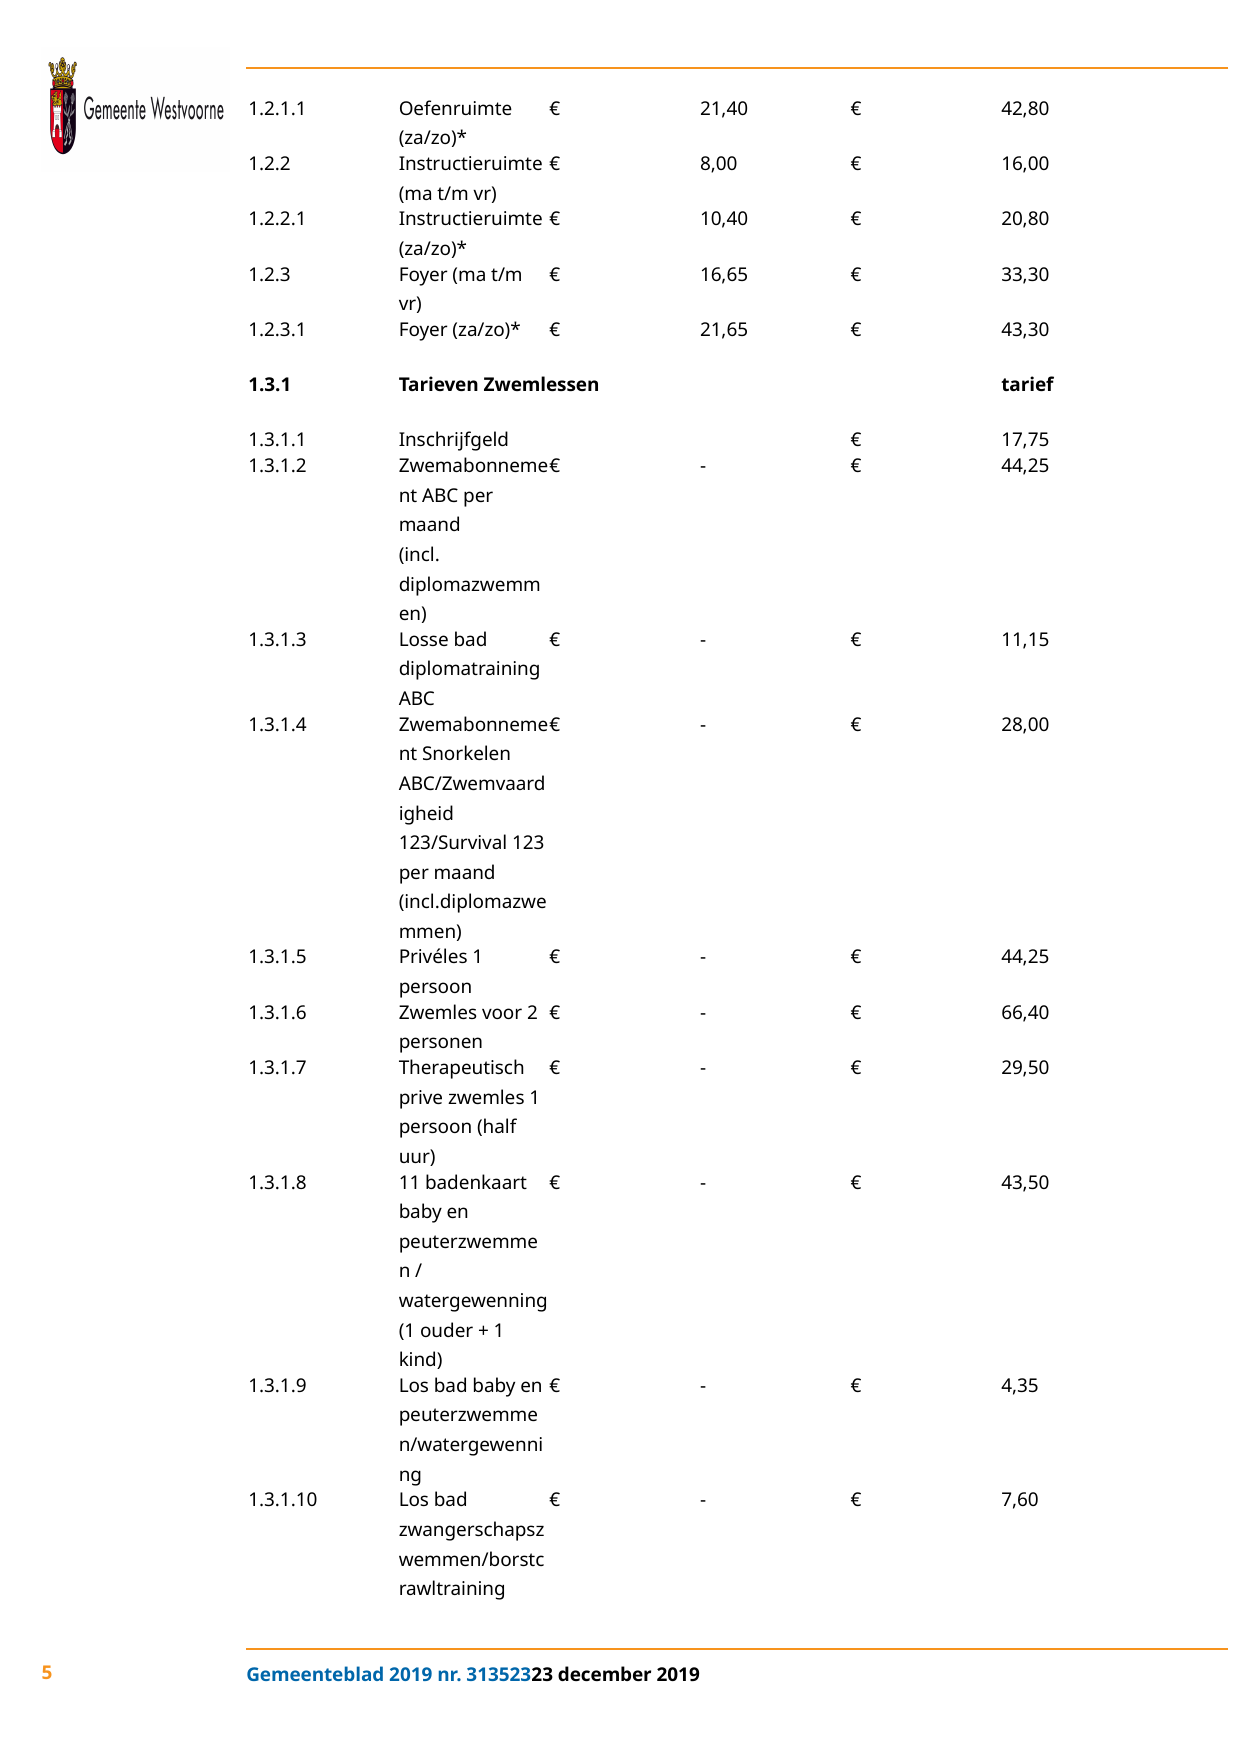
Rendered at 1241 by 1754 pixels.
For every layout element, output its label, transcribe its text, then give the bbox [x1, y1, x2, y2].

table_cell 21,40 [700, 95, 850, 150]
table_cell - [700, 1372, 850, 1487]
table_cell 1.2.1.1 [248, 95, 398, 150]
table_cell € [549, 944, 700, 999]
table_cell € [850, 1169, 1001, 1372]
table_cell - [700, 1487, 850, 1601]
table_cell 1.2.3 [248, 261, 398, 316]
table_cell Therapeutisch prive zwemles 1 persoon (half uur) [399, 1054, 549, 1169]
table_cell - [700, 711, 850, 944]
table_cell € [850, 1487, 1001, 1601]
table_cell 1.3.1.7 [248, 1054, 398, 1169]
table_cell € [850, 626, 1001, 711]
table_cell 1.3.1.10 [248, 1487, 398, 1601]
table_cell € [850, 711, 1001, 944]
table_cell - [700, 453, 850, 626]
table_cell 1.2.2 [248, 150, 398, 205]
table_cell € [850, 944, 1001, 999]
table_cell 66,40 [1001, 999, 1152, 1054]
table_cell Foyer (za/zo)* [399, 316, 549, 342]
table_cell Los bad baby en peuterzwemmen/watergewenning [399, 1372, 549, 1487]
table_cell 11,15 [1001, 626, 1152, 711]
table_cell Los bad zwangerschapszwemmen/borstcrawltraining [399, 1487, 549, 1601]
table_cell € [850, 427, 1001, 452]
table_cell Instructieruimte (ma t/m vr) [399, 150, 549, 205]
table_cell 1.2.2.1 [248, 205, 398, 261]
table_cell € [549, 1487, 700, 1601]
table_cell 7,60 [1001, 1487, 1152, 1601]
table_cell 1.3.1.9 [248, 1372, 398, 1487]
table_cell - [700, 626, 850, 711]
table_cell € [549, 1169, 700, 1372]
table_cell Zwemabonnement Snorkelen ABC/Zwemvaardigheid 123/Survival 123 per maand (incl.diplomazwemmen) [399, 711, 549, 944]
table_cell [700, 427, 850, 452]
table_cell 8,00 [700, 150, 850, 205]
table_cell 33,30 [1001, 261, 1152, 316]
table_cell € [850, 150, 1001, 205]
table_cell € [549, 150, 700, 205]
table_cell 16,00 [1001, 150, 1152, 205]
table_cell [549, 427, 700, 452]
table_cell - [700, 944, 850, 999]
table_cell 43,30 [1001, 316, 1152, 342]
table_cell 16,65 [700, 261, 850, 316]
table_cell 44,25 [1001, 944, 1152, 999]
table_cell 44,25 [1001, 453, 1152, 626]
table_cell 43,50 [1001, 1169, 1152, 1372]
table_cell 1.3.1.6 [248, 999, 398, 1054]
table_cell 17,75 [1001, 427, 1152, 452]
table_cell Inschrijfgeld [399, 427, 549, 452]
table_cell 1.3.1.8 [248, 1169, 398, 1372]
table_cell 1.3.1.3 [248, 626, 398, 711]
table_cell 1.3.1 [248, 342, 398, 427]
table_cell tarief [1001, 342, 1152, 427]
table_cell 4,35 [1001, 1372, 1152, 1487]
table_cell Instructieruimte (za/zo)* [399, 205, 549, 261]
table_cell 42,80 [1001, 95, 1152, 150]
table_cell Foyer (ma t/m vr) [399, 261, 549, 316]
table_cell € [549, 999, 700, 1054]
table_cell - [700, 999, 850, 1054]
table_cell Tarieven Zwemlessen [399, 342, 1001, 427]
table_cell 1.3.1.4 [248, 711, 398, 944]
table_cell € [850, 999, 1001, 1054]
table_cell € [850, 1054, 1001, 1169]
table_cell € [549, 1372, 700, 1487]
table_cell € [850, 316, 1001, 342]
table_cell 1.3.1.1 [248, 427, 398, 452]
table_cell Privéles 1 persoon [399, 944, 549, 999]
table_cell € [850, 453, 1001, 626]
table_cell - [700, 1169, 850, 1372]
table_cell € [850, 205, 1001, 261]
table_cell Losse bad diplomatraining ABC [399, 626, 549, 711]
table_cell € [549, 1054, 700, 1169]
picture [41, 47, 231, 172]
table_cell 21,65 [700, 316, 850, 342]
table_cell 29,50 [1001, 1054, 1152, 1169]
table_cell 1.3.1.5 [248, 944, 398, 999]
table_cell € [549, 453, 700, 626]
table_cell Zwemles voor 2 personen [399, 999, 549, 1054]
table_cell 11 badenkaart baby en peuterzwemmen / watergewenning (1 ouder + 1 kind) [399, 1169, 549, 1372]
table_cell 10,40 [700, 205, 850, 261]
table_cell € [549, 95, 700, 150]
table_cell Oefenruimte (za/zo)* [399, 95, 549, 150]
table_cell € [850, 1372, 1001, 1487]
table_cell 20,80 [1001, 205, 1152, 261]
table_cell 28,00 [1001, 711, 1152, 944]
table_cell 1.2.3.1 [248, 316, 398, 342]
table_cell € [850, 261, 1001, 316]
table_cell € [549, 626, 700, 711]
table_cell € [549, 205, 700, 261]
table_cell € [850, 95, 1001, 150]
table_cell - [700, 1054, 850, 1169]
table_cell € [549, 711, 700, 944]
table_cell Zwemabonnement ABC per maand (incl. diplomazwemmen) [399, 453, 549, 626]
table_cell € [549, 261, 700, 316]
table_cell € [549, 316, 700, 342]
table_cell 1.3.1.2 [248, 453, 398, 626]
